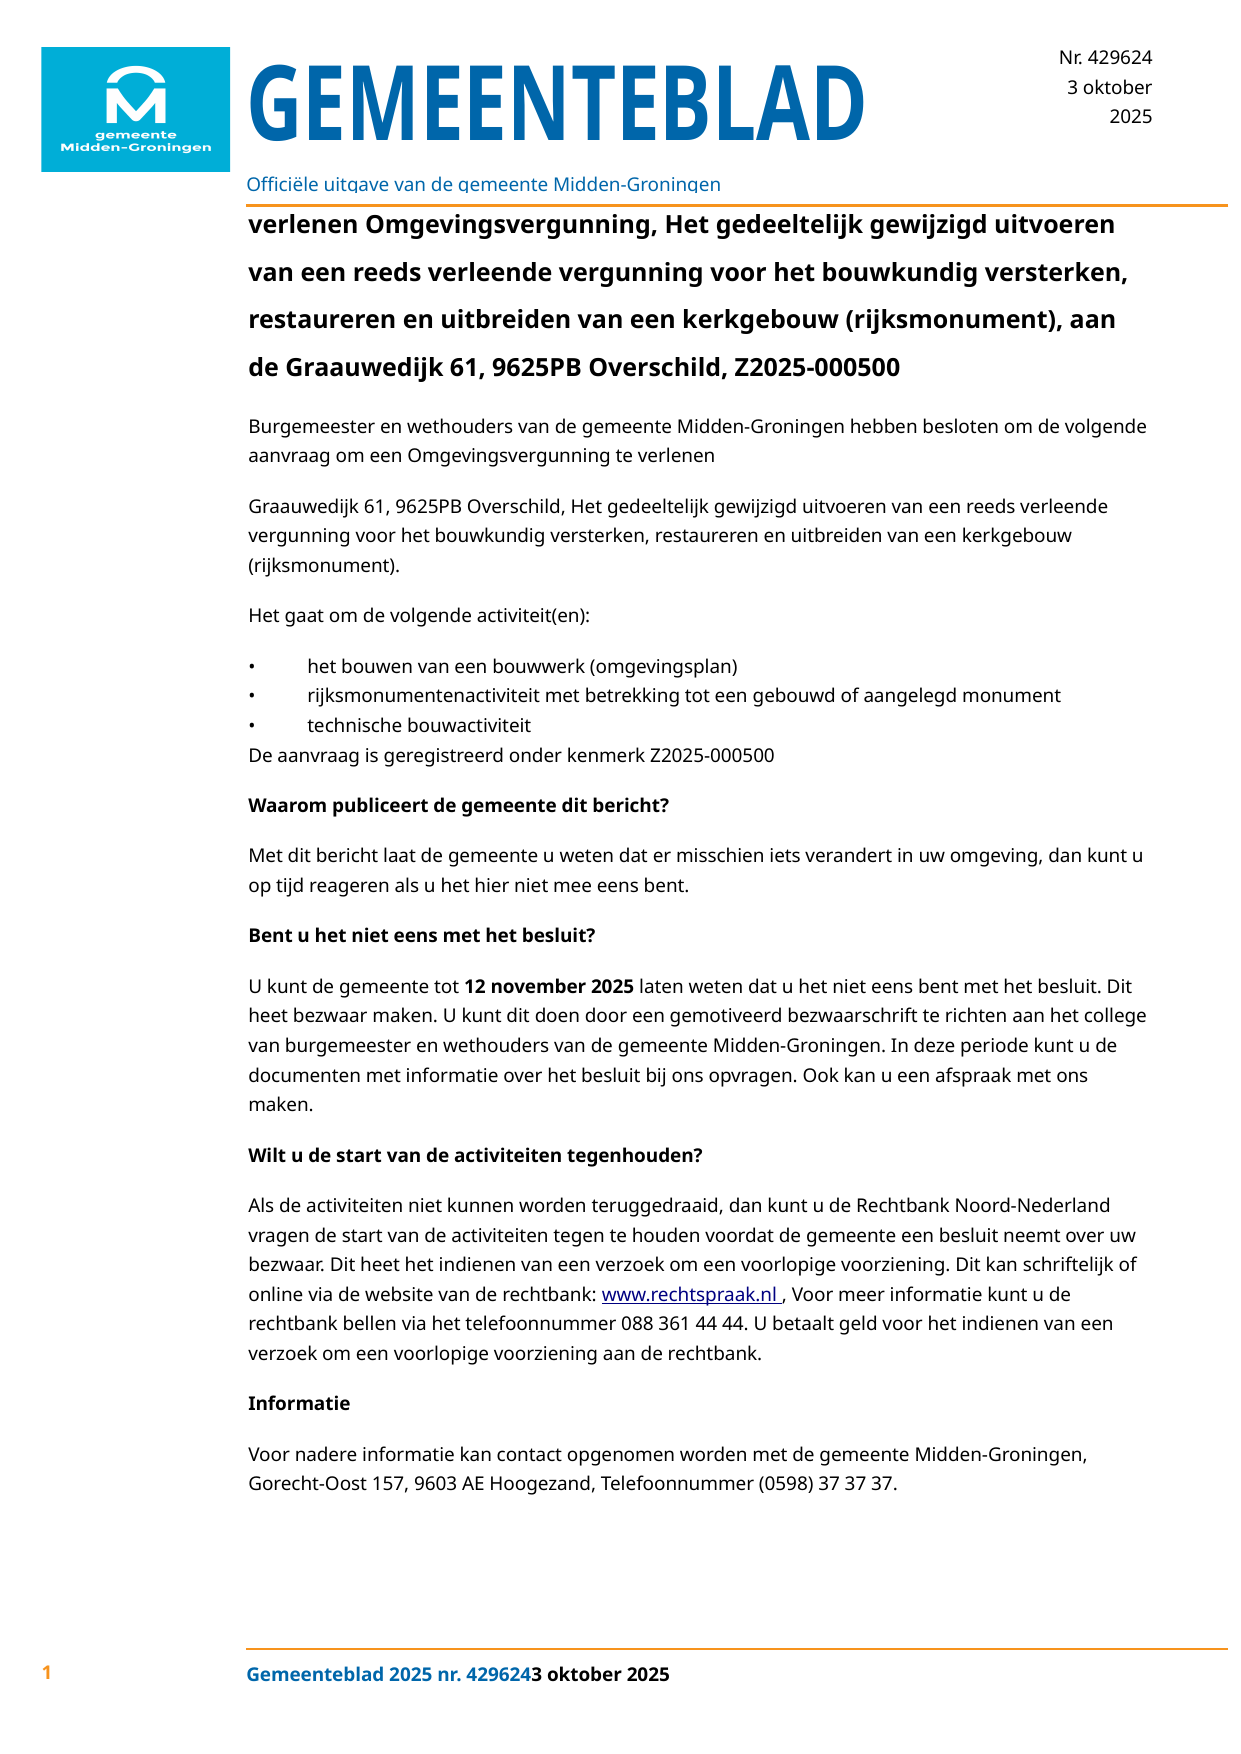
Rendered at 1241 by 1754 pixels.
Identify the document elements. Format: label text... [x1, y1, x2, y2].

list technische bouwactiviteit [248, 712, 1152, 738]
text Waarom publiceert de gemeente dit bericht? [248, 792, 1152, 818]
text Voor nadere informatie kan contact opgenomen worden met de gemeente Midden-Groningen, Gorecht-Oost 157, 9603 AE Hoogezand, Telefoonnummer (0598) 37 37 37. [248, 1441, 1152, 1496]
text Informatie [248, 1391, 1152, 1416]
text Wilt u de start van de activiteiten tegenhouden? [248, 1142, 1152, 1168]
picture [107, 89, 165, 122]
text Als de activiteiten niet kunnen worden teruggedraaid, dan kunt u de Rechtbank Noord-Nederland vragen de start van de activiteiten tegen te houden voordat de gemeente een besluit neemt over uw bezwaar. Dit heet het indienen van een verzoek om een voorlopige voorziening. Dit kan schriftelijk of online via de website van de rechtbank: www.rechtspraak.nl , Voor meer informatie kunt u de rechtbank bellen via het telefoonnummer 088 361 44 44. U betaalt geld voor het indienen van een verzoek om een voorlopige voorziening aan de rechtbank. [248, 1192, 1152, 1366]
text verlenen Omgevingsvergunning, Het gedeeltelijk gewijzigd uitvoeren van een reeds verleende vergunning voor het bouwkundig versterken, restaureren en uitbreiden van een kerkgebouw (rijksmonument), aan de Graauwedijk 61, 9625PB Overschild, Z2025-000500 [248, 207, 1152, 384]
text Met dit bericht laat de gemeente u weten dat er misschien iets verandert in uw omgeving, dan kunt u op tijd reageren als u het hier niet mee eens bent. [248, 843, 1152, 898]
text Bent u het niet eens met het besluit? [248, 923, 1152, 948]
picture [108, 66, 164, 82]
text U kunt de gemeente tot 12 november 2025 laten weten dat u het niet eens bent met het besluit. Dit heet bezwaar maken. U kunt dit doen door een gemotiveerd bezwaarschrift te richten aan het college van burgemeester en wethouders van de gemeente Midden-Groningen. In deze periode kunt u de documenten met informatie over het besluit bij ons opvragen. Ook kan u een afspraak met ons maken. [248, 973, 1152, 1117]
text Graauwedijk 61, 9625PB Overschild, Het gedeeltelijk gewijzigd uitvoeren van een reeds verleende vergunning voor het bouwkundig versterken, restaureren en uitbreiden van een kerkgebouw (rijksmonument). [248, 493, 1152, 578]
text Het gaat om de volgende activiteit(en): [248, 603, 1152, 628]
text De aanvraag is geregistreerd onder kenmerk Z2025-000500 [248, 742, 1152, 768]
text Burgemeester en wethouders van de gemeente Midden-Groningen hebben besloten om de volgende aanvraag om een Omgevingsvergunning te verlenen [248, 413, 1152, 468]
list het bouwen van een bouwwerk (omgevingsplan) [248, 653, 1152, 679]
picture [184, 146, 190, 153]
list rijksmonumentenactiviteit met betrekking tot een gebouwd of aangelegd monument [248, 683, 1152, 708]
